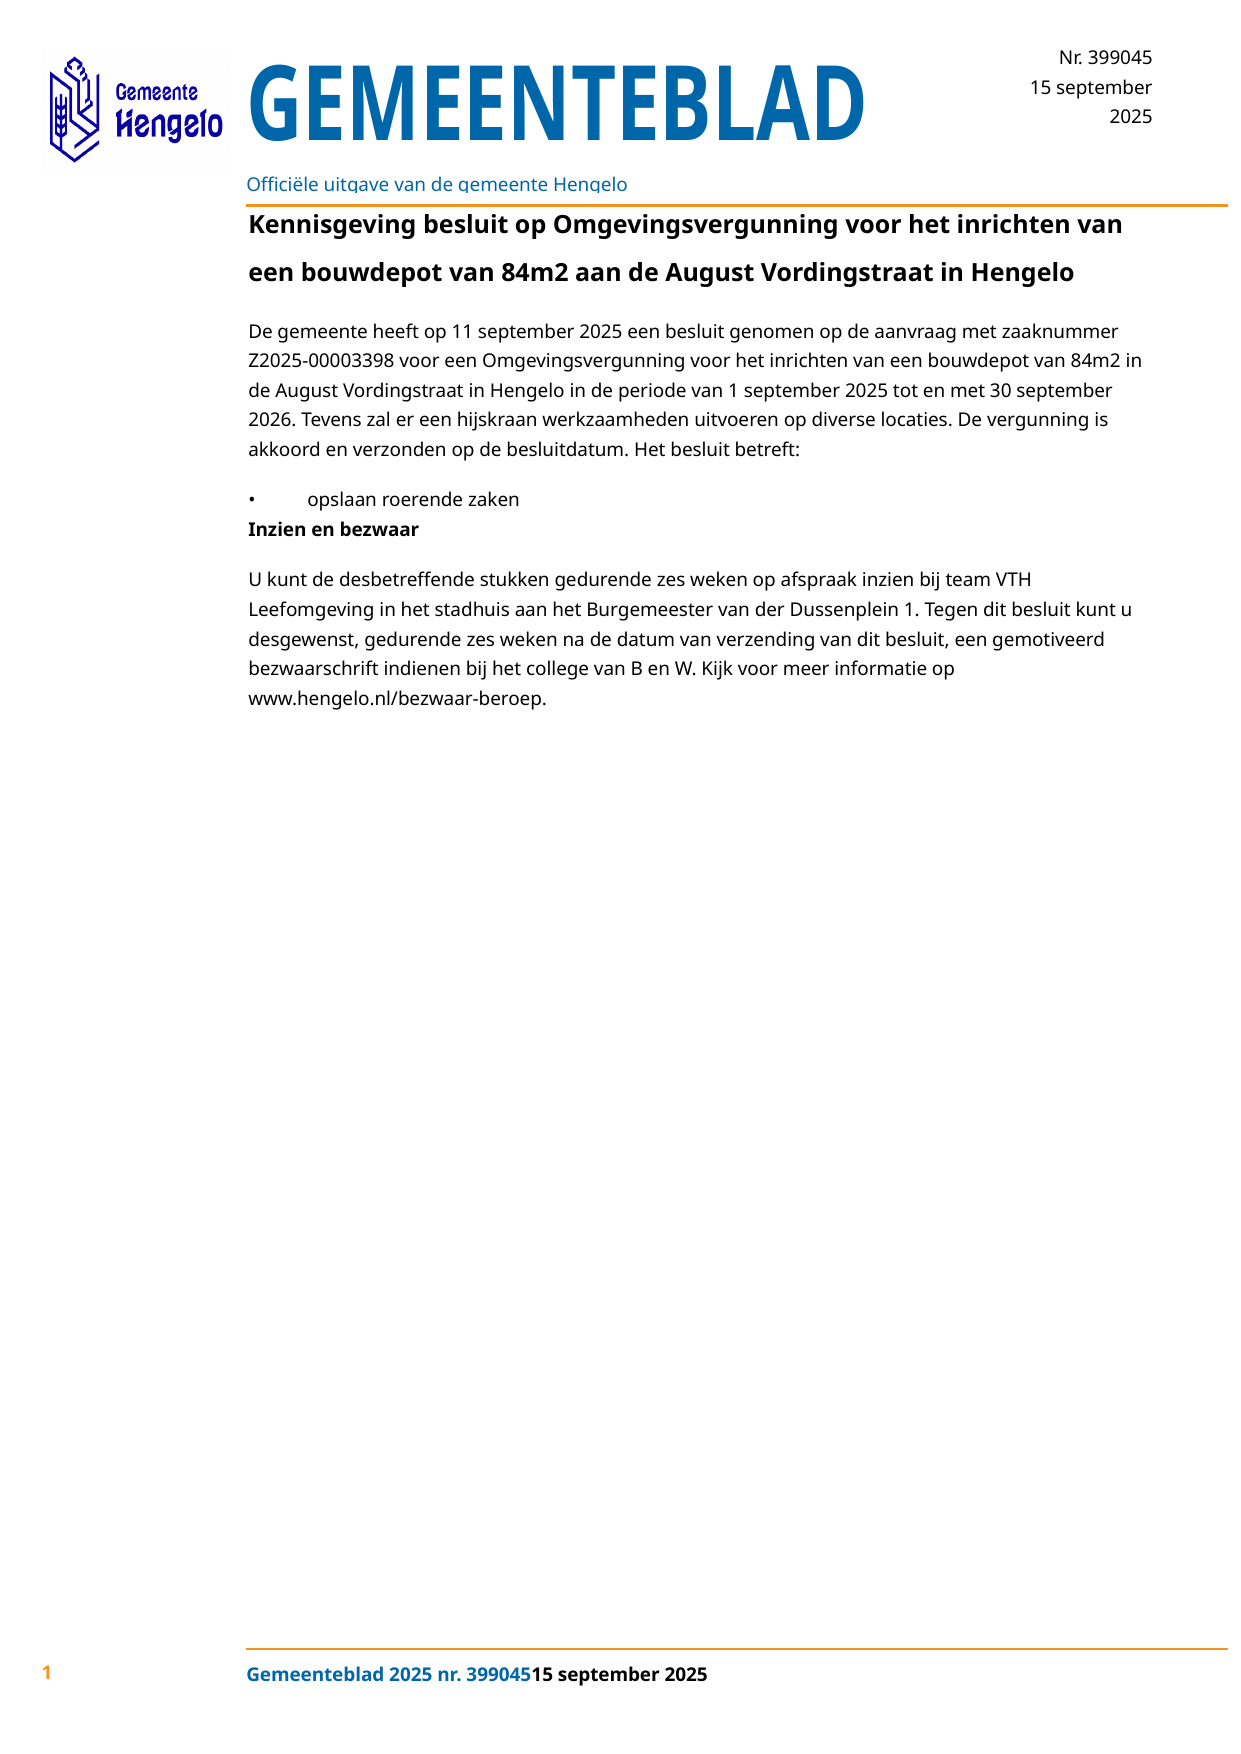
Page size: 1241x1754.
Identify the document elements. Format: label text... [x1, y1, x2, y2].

text Inzien en bezwaar [248, 516, 1152, 542]
list opslaan roerende zaken [248, 487, 1152, 512]
text U kunt de desbetreffende stukken gedurende zes weken op afspraak inzien bij team VTH Leefomgeving in het stadhuis aan het Burgemeester van der Dussenplein 1. Tegen dit besluit kunt u desgewenst, gedurende zes weken na de datum van verzending van dit besluit, een gemotiveerd bezwaarschrift indienen bij het college van B en W. Kijk voor meer informatie op www.hengelo.nl/bezwaar-beroep. [248, 567, 1152, 711]
text De gemeente heeft op 11 september 2025 een besluit genomen op de aanvraag met zaaknummer Z2025-00003398 voor een Omgevingsvergunning voor het inrichten van een bouwdepot van 84m2 in de August Vordingstraat in Hengelo in de periode van 1 september 2025 tot en met 30 september 2026. Tevens zal er een hijskraan werkzaamheden uitvoeren op diverse locaties. De vergunning is akkoord en verzonden op de besluitdatum. Het besluit betreft: [248, 318, 1152, 462]
picture [41, 47, 231, 172]
text Kennisgeving besluit op Omgevingsvergunning voor het inrichten van een bouwdepot van 84m2 aan de August Vordingstraat in Hengelo [248, 207, 1152, 288]
